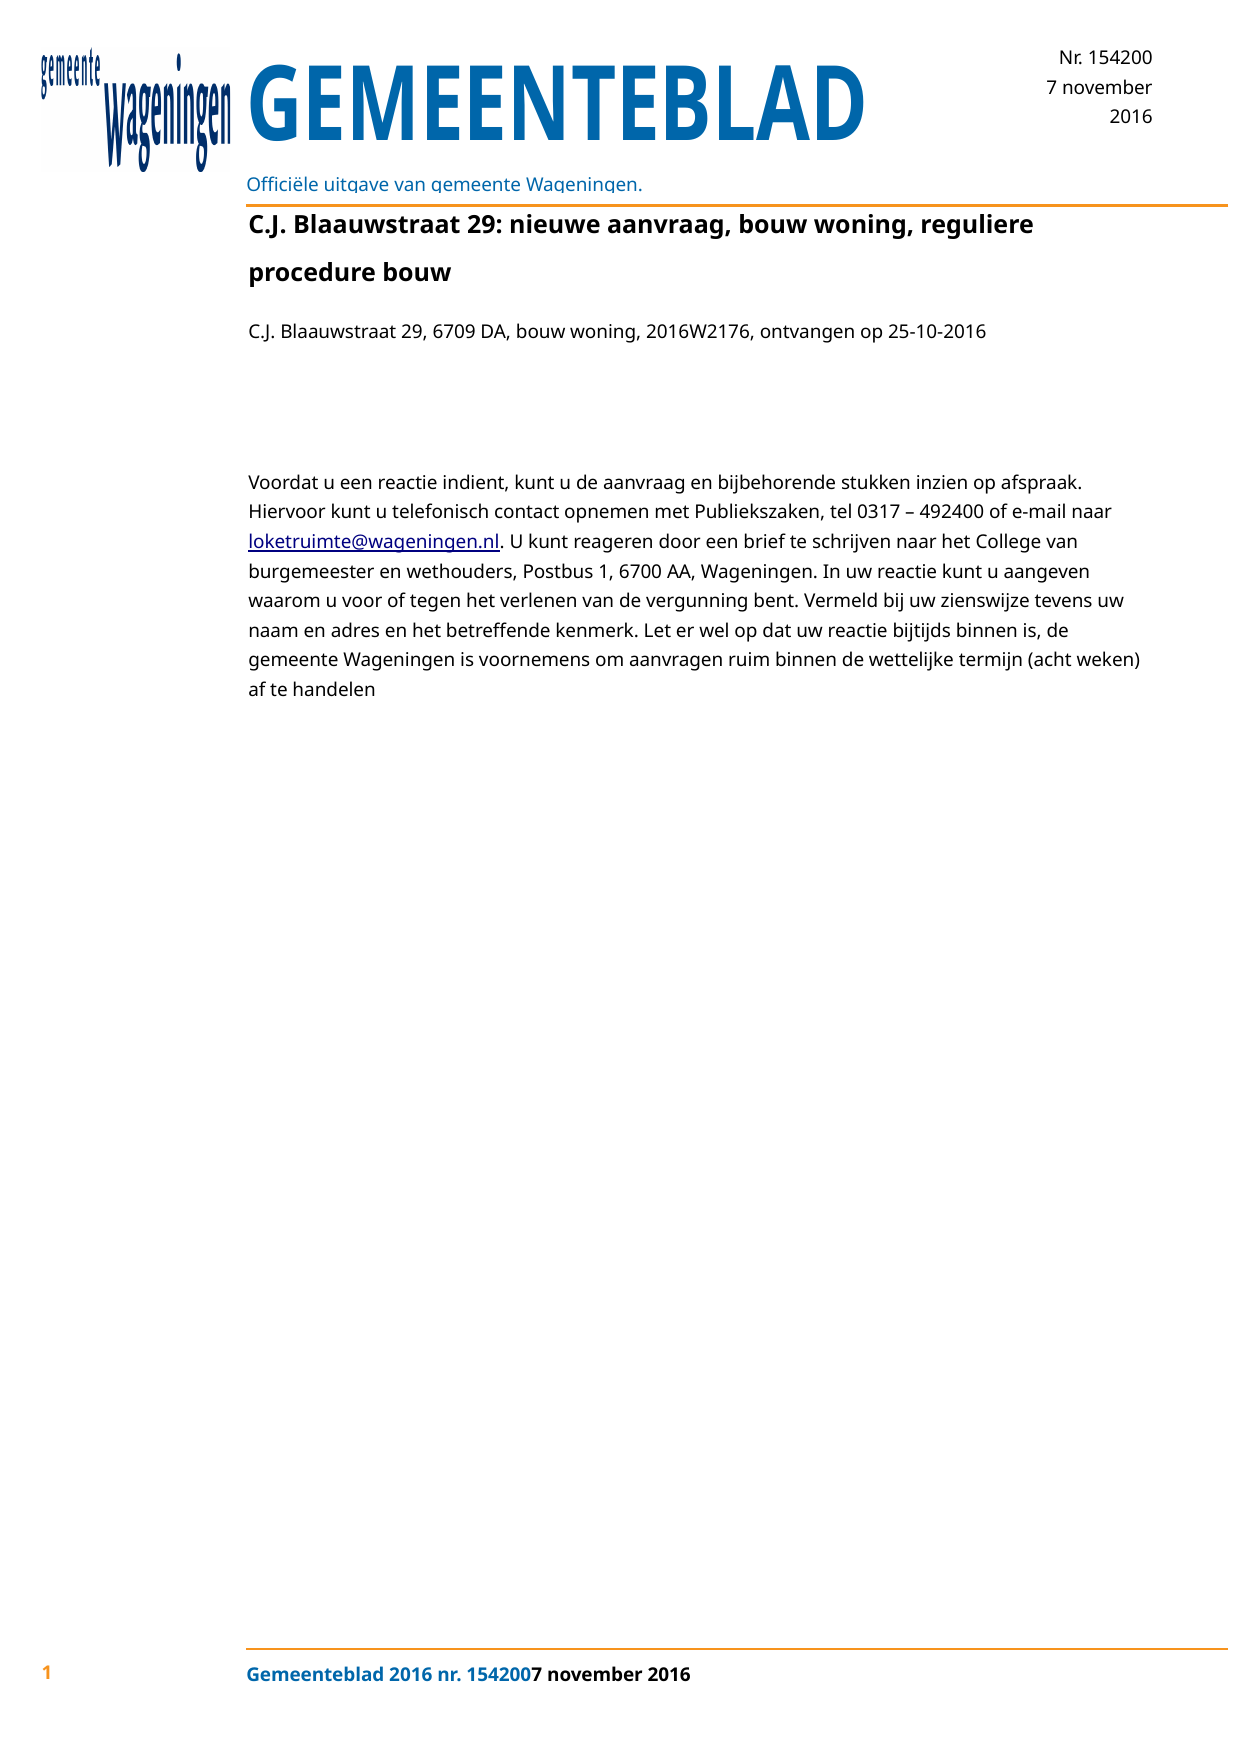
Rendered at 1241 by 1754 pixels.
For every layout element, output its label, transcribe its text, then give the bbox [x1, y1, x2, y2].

picture [41, 47, 231, 172]
text Voordat u een reactie indient, kunt u de aanvraag en bijbehorende stukken inzien op afspraak. Hiervoor kunt u telefonisch contact opnemen met Publiekszaken, tel 0317 – 492400 of e-mail naar loketruimte@wageningen.nl. U kunt reageren door een brief te schrijven naar het College van burgemeester en wethouders, Postbus 1, 6700 AA, Wageningen. In uw reactie kunt u aangeven waarom u voor of tegen het verlenen van de vergunning bent. Vermeld bij uw zienswijze tevens uw naam en adres en het betreffende kenmerk. Let er wel op dat uw reactie bijtijds binnen is, de gemeente Wageningen is voornemens om aanvragen ruim binnen de wettelijke termijn (acht weken) af te handelen [248, 469, 1152, 702]
text C.J. Blaauwstraat 29, 6709 DA, bouw woning, 2016W2176, ontvangen op 25-10-2016 [248, 318, 1152, 344]
text C.J. Blaauwstraat 29: nieuwe aanvraag, bouw woning, reguliere procedure bouw [248, 207, 1152, 288]
